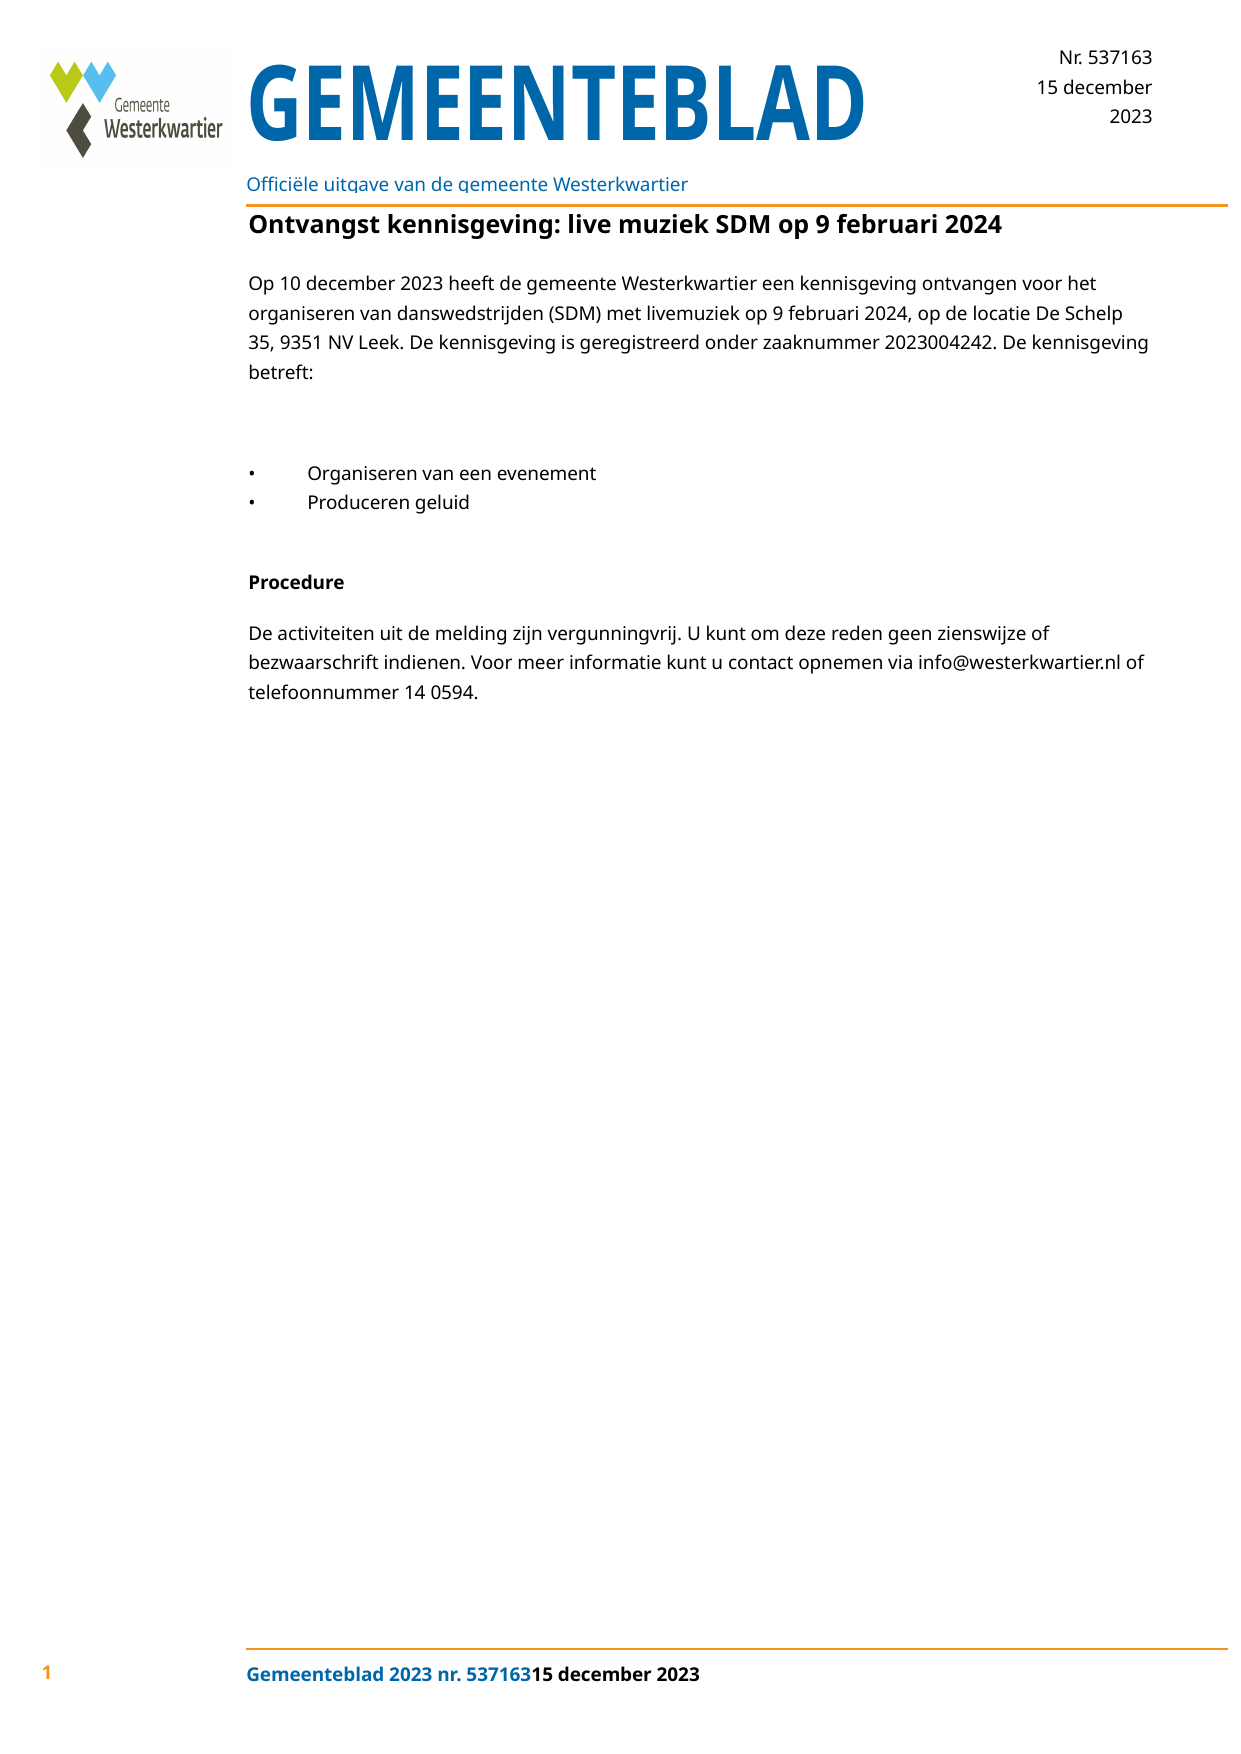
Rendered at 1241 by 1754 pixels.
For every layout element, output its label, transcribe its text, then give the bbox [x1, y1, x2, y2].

list Produceren geluid [248, 489, 1152, 515]
text De activiteiten uit de melding zijn vergunningvrij. U kunt om deze reden geen zienswijze of bezwaarschrift indienen. Voor meer informatie kunt u contact opnemen via info@westerkwartier.nl of telefoonnummer 14 0594. [248, 620, 1152, 705]
list Organiseren van een evenement [248, 460, 1152, 486]
picture [41, 47, 231, 172]
text Op 10 december 2023 heeft de gemeente Westerkwartier een kennisgeving ontvangen voor het organiseren van danswedstrijden (SDM) met livemuziek op 9 februari 2024, op de locatie De Schelp 35, 9351 NV Leek. De kennisgeving is geregistreerd onder zaaknummer 2023004242. De kennisgeving betreft: [248, 270, 1152, 385]
text Procedure [248, 569, 1152, 595]
text Ontvangst kennisgeving: live muziek SDM op 9 februari 2024 [248, 207, 1152, 241]
